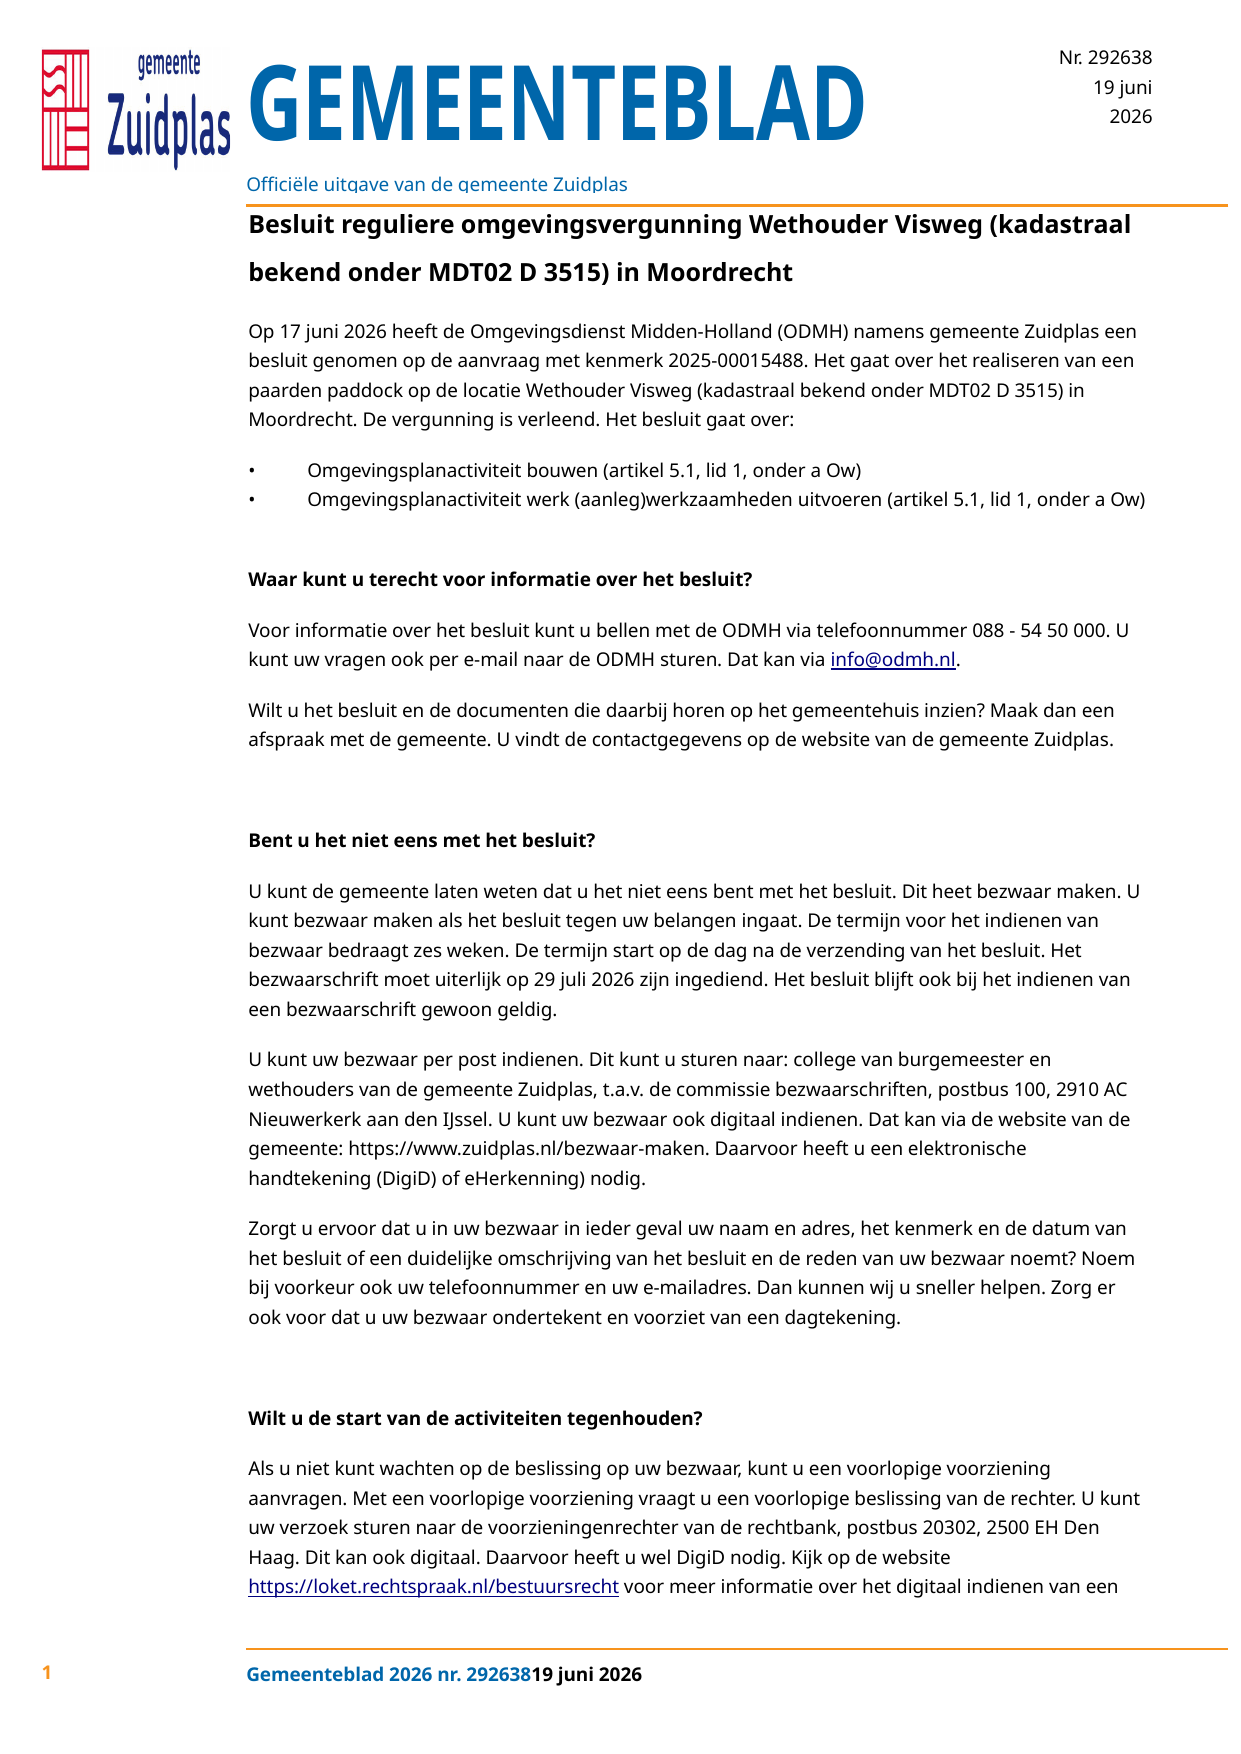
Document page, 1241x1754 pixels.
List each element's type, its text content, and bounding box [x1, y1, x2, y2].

text Besluit reguliere omgevingsvergunning Wethouder Visweg (kadastraal bekend onder MDT02 D 3515) in Moordrecht [248, 207, 1152, 288]
text Zorgt u ervoor dat u in uw bezwaar in ieder geval uw naam en adres, het kenmerk en de datum van het besluit of een duidelijke omschrijving van het besluit en de reden van uw bezwaar noemt? Noem bij voorkeur ook uw telefoonnummer en uw e-mailadres. Dan kunnen wij u sneller helpen. Zorg er ook voor dat u uw bezwaar ondertekent en voorziet van een dagtekening. [248, 1215, 1152, 1330]
text Op 17 juni 2026 heeft de Omgevingsdienst Midden-Holland (ODMH) namens gemeente Zuidplas een besluit genomen op de aanvraag met kenmerk 2025-00015488. Het gaat over het realiseren van een paarden paddock op de locatie Wethouder Visweg (kadastraal bekend onder MDT02 D 3515) in Moordrecht. De vergunning is verleend. Het besluit gaat over: [248, 318, 1152, 432]
text Als u niet kunt wachten op de beslissing op uw bezwaar, kunt u een voorlopige voorziening aanvragen. Met een voorlopige voorziening vraagt u een voorlopige beslissing van de rechter. U kunt uw verzoek sturen naar de voorzieningenrechter van de rechtbank, postbus 20302, 2500 EH Den Haag. Dit kan ook digitaal. Daarvoor heeft u wel DigiD nodig. Kijk op de website https://loket.rechtspraak.nl/bestuursrecht voor meer informatie over het digitaal indienen van een [248, 1455, 1152, 1599]
text Voor informatie over het besluit kunt u bellen met de ODMH via telefoonnummer 088 - 54 50 000. U kunt uw vragen ook per e-mail naar de ODMH sturen. Dat kan via info@odmh.nl. [248, 617, 1152, 672]
list Omgevingsplanactiviteit bouwen (artikel 5.1, lid 1, onder a Ow) [248, 457, 1152, 483]
text Wilt u de start van de activiteiten tegenhouden? [248, 1405, 1152, 1431]
text Bent u het niet eens met het besluit? [248, 827, 1152, 853]
text U kunt de gemeente laten weten dat u het niet eens bent met het besluit. Dit heet bezwaar maken. U kunt bezwaar maken als het besluit tegen uw belangen ingaat. De termijn voor het indienen van bezwaar bedraagt zes weken. De termijn start op de dag na de verzending van het besluit. Het bezwaarschrift moet uiterlijk op 29 juli 2026 zijn ingediend. Het besluit blijft ook bij het indienen van een bezwaarschrift gewoon geldig. [248, 878, 1152, 1022]
text Waar kunt u terecht voor informatie over het besluit? [248, 567, 1152, 592]
text Wilt u het besluit en de documenten die daarbij horen op het gemeentehuis inzien? Maak dan een afspraak met de gemeente. U vindt de contactgegevens op de website van de gemeente Zuidplas. [248, 697, 1152, 752]
text U kunt uw bezwaar per post indienen. Dit kunt u sturen naar: college van burgemeester en wethouders van de gemeente Zuidplas, t.a.v. de commissie bezwaarschriften, postbus 100, 2910 AC Nieuwerkerk aan den IJssel. U kunt uw bezwaar ook digitaal indienen. Dat kan via de website van de gemeente: https://www.zuidplas.nl/bezwaar-maken. Daarvoor heeft u een elektronische handtekening (DigiD) of eHerkenning) nodig. [248, 1047, 1152, 1191]
list Omgevingsplanactiviteit werk (aanleg)werkzaamheden uitvoeren (artikel 5.1, lid 1, onder a Ow) [248, 487, 1152, 512]
picture [41, 47, 231, 172]
